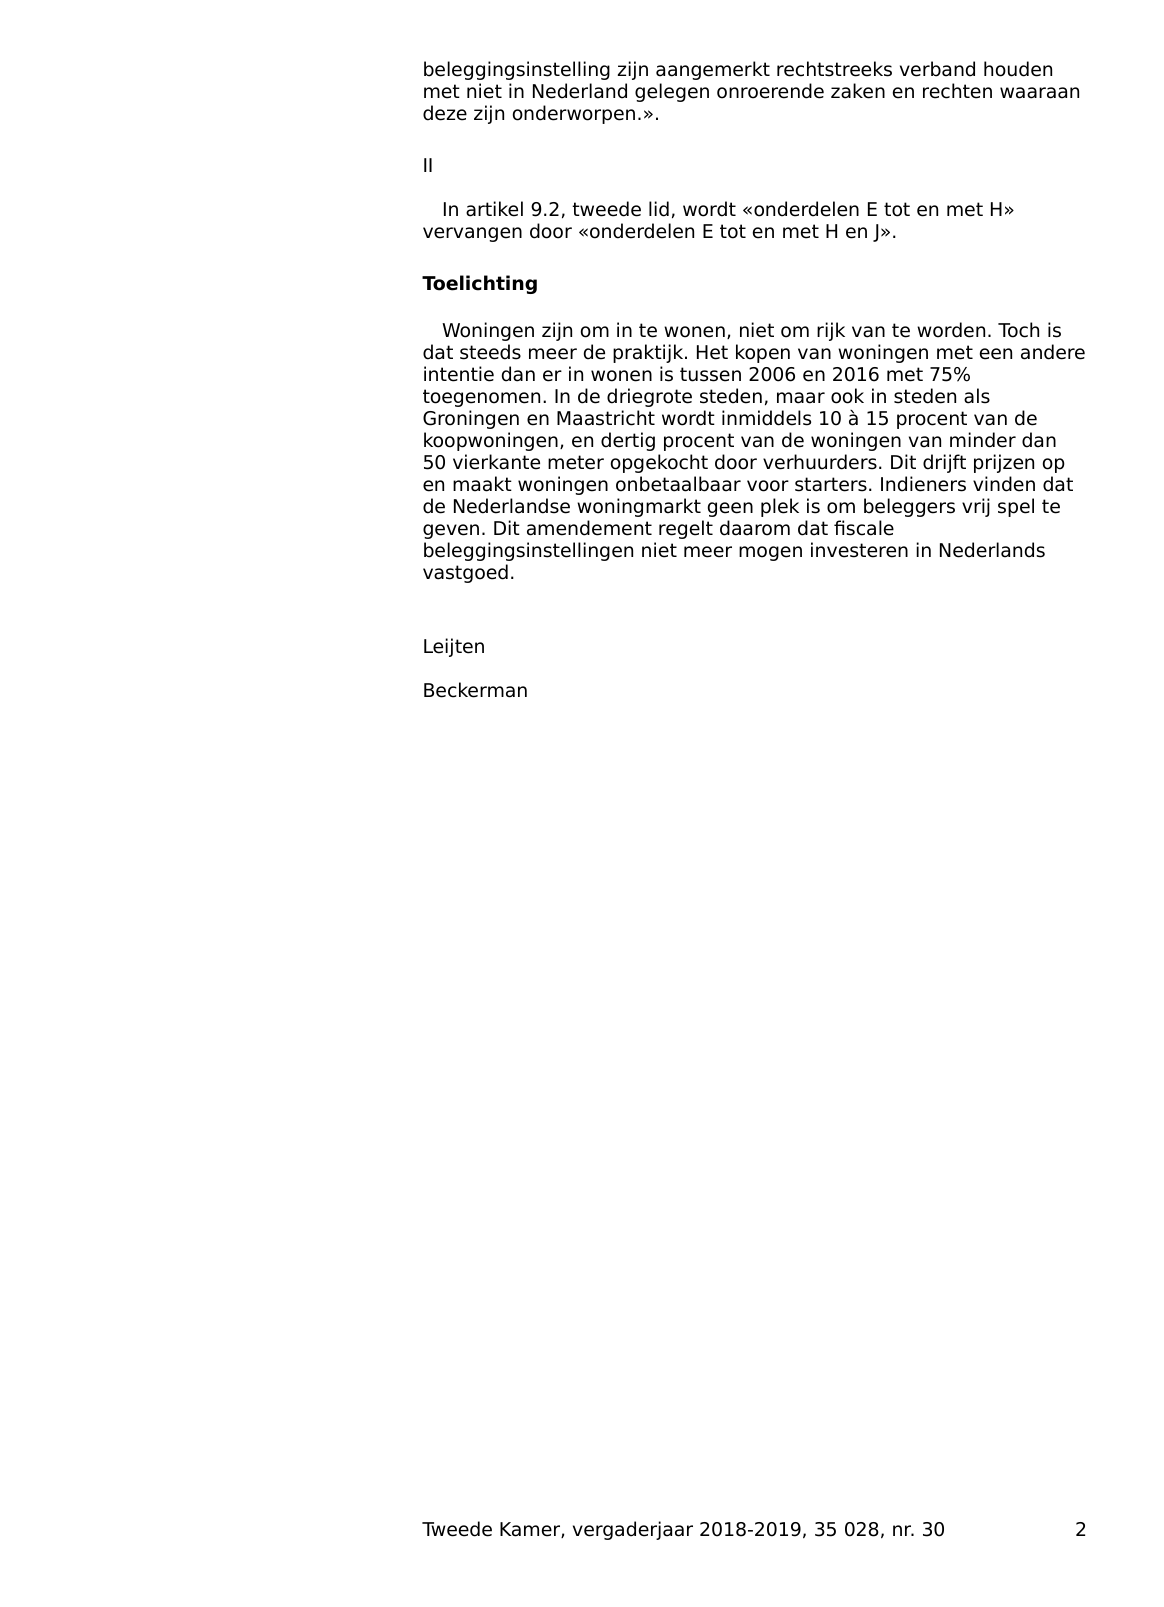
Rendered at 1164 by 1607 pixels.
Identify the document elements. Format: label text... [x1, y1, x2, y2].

text Woningen zijn om in te wonen, niet om rijk van te worden. Toch is dat steeds meer de praktijk. Het kopen van woningen met een andere intentie dan er in wonen is tussen 2006 en 2016 met 75% toegenomen. In de driegrote steden, maar ook in steden als Groningen en Maastricht wordt inmiddels 10 à 15 procent van de koopwoningen, en dertig procent van de woningen van minder dan 50 vierkante meter opgekocht door verhuurders. Dit drijft prijzen op en maakt woningen onbetaalbaar voor starters. Indieners vinden dat de Nederlandse woningmarkt geen plek is om beleggers vrij spel te geven. Dit amendement regelt daarom dat fiscale beleggingsinstellingen niet meer mogen investeren in Nederlands vastgoed. [422, 320, 1087, 584]
text beleggingsinstelling zijn aangemerkt rechtstreeks verband houden met niet in Nederland gelegen onroerende zaken en rechten waaraan deze zijn onderworpen.». [422, 59, 1087, 125]
subtitle II [422, 155, 1087, 177]
subtitle Toelichting [422, 273, 1087, 295]
text In artikel 9.2, tweede lid, wordt «onderdelen E tot en met H» vervangen door «onderdelen E tot en met H en J». [422, 199, 1087, 243]
text Leijten Beckerman [422, 614, 1087, 702]
